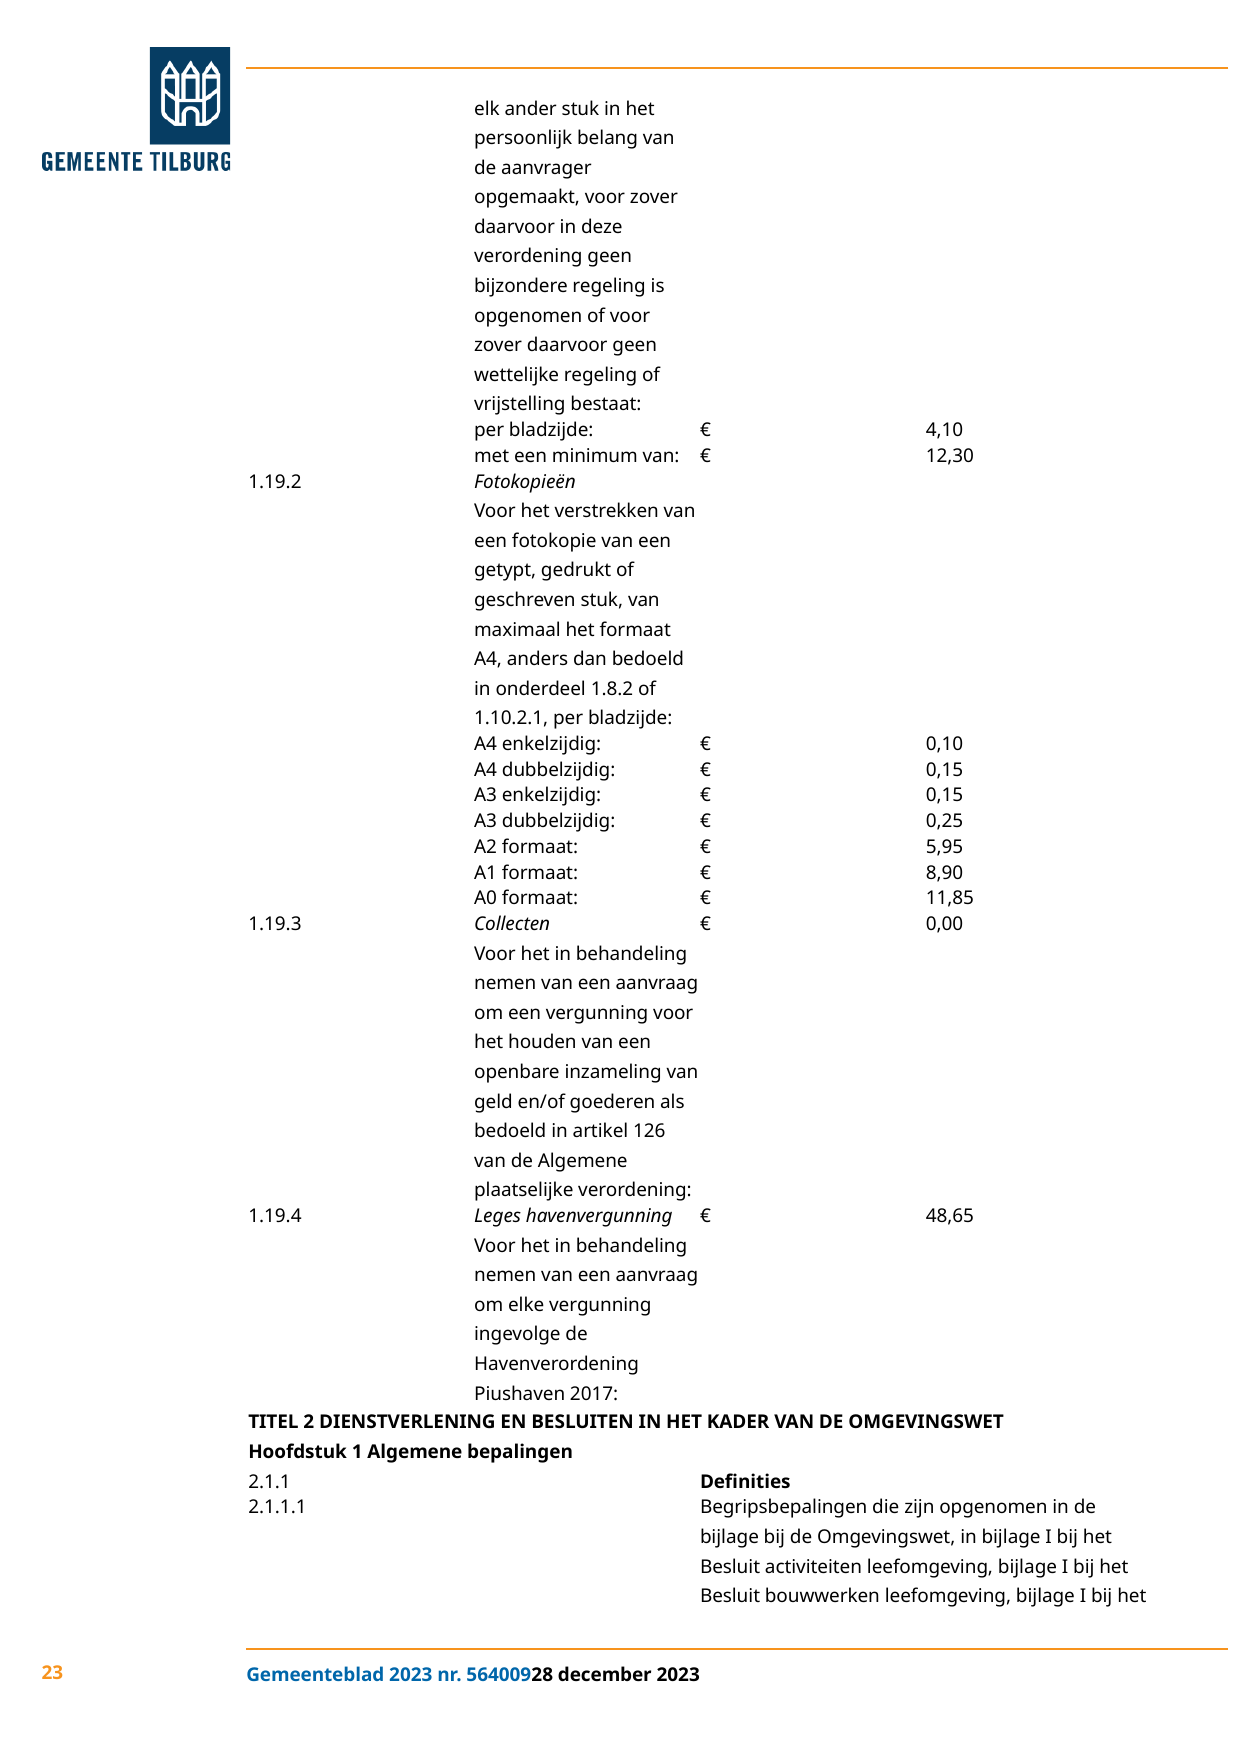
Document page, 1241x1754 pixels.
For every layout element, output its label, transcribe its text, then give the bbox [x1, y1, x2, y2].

table_header [248, 95, 474, 416]
table_cell 0,25 [926, 808, 1152, 833]
table_cell Collecten Voor het in behandeling nemen van een aanvraag om een vergunning voor het houden van een openbare inzameling van geld en/of goederen als bedoeld in artikel 126 van de Algemene plaatselijke verordening: [474, 910, 700, 1202]
table_cell 1.19.4 [248, 1202, 474, 1406]
table_header [700, 95, 926, 416]
table_cell 1.19.3 [248, 910, 474, 1202]
table_cell A2 formaat: [474, 833, 700, 859]
table_cell € [700, 782, 926, 807]
text Hoofdstuk 1 Algemene bepalingen [248, 1438, 1152, 1464]
table_cell 5,95 [926, 833, 1152, 859]
table_cell 4,10 [926, 416, 1152, 442]
table_cell A3 enkelzijdig: [474, 782, 700, 807]
table_cell [248, 782, 474, 807]
table_cell [248, 442, 474, 468]
table_cell [248, 833, 474, 859]
table_header Definities [700, 1468, 1152, 1494]
table_cell per bladzijde: [474, 416, 700, 442]
table_cell [248, 885, 474, 910]
table_cell € [700, 910, 926, 1202]
table_cell [248, 730, 474, 756]
table_cell A0 formaat: [474, 885, 700, 910]
table_cell € [700, 833, 926, 859]
table_cell 12,30 [926, 442, 1152, 468]
table_cell A1 formaat: [474, 859, 700, 884]
table_cell 8,90 [926, 859, 1152, 884]
table_cell met een minimum van: [474, 442, 700, 468]
table_cell 48,65 [926, 1202, 1152, 1406]
table_cell 1.19.2 [248, 468, 474, 730]
table_cell 0,15 [926, 782, 1152, 807]
text TITEL 2 DIENSTVERLENING EN BESLUITEN IN HET KADER VAN DE OMGEVINGSWET [248, 1409, 1152, 1434]
table_header elk ander stuk in het persoonlijk belang van de aanvrager opgemaakt, voor zover daarvoor in deze verordening geen bijzondere regeling is opgenomen of voor zover daarvoor geen wettelijke regeling of vrijstelling bestaat: [474, 95, 700, 416]
table_cell € [700, 885, 926, 910]
table_cell A4 dubbelzijdig: [474, 756, 700, 782]
table_cell 0,10 [926, 730, 1152, 756]
table_cell [248, 859, 474, 884]
table_cell € [700, 442, 926, 468]
table_cell A3 dubbelzijdig: [474, 808, 700, 833]
table_cell € [700, 416, 926, 442]
table_cell Leges havenvergunning Voor het in behandeling nemen van een aanvraag om elke vergunning ingevolge de Havenverordening Piushaven 2017: [474, 1202, 700, 1406]
table_cell 11,85 [926, 885, 1152, 910]
table_cell [248, 756, 474, 782]
table_cell [926, 468, 1152, 730]
table_cell [248, 808, 474, 833]
table_cell 0,00 [926, 910, 1152, 1202]
table_header 2.1.1 [248, 1468, 700, 1494]
table_cell € [700, 808, 926, 833]
table_cell € [700, 756, 926, 782]
table_cell € [700, 730, 926, 756]
table_cell Fotokopieën Voor het verstrekken van een fotokopie van een getypt, gedrukt of geschreven stuk, van maximaal het formaat A4, anders dan bedoeld in onderdeel 1.8.2 of 1.10.2.1, per bladzijde: [474, 468, 700, 730]
table_cell [700, 468, 926, 730]
table_cell 2.1.1.1 [248, 1494, 700, 1608]
table_cell 0,15 [926, 756, 1152, 782]
table_cell [248, 416, 474, 442]
table_cell Begripsbepalingen die zijn opgenomen in de bijlage bij de Omgevingswet, in bijlage I bij het Besluit activiteiten leefomgeving, bijlage I bij het Besluit bouwwerken leefomgeving, bijlage I bij het [700, 1494, 1152, 1608]
picture [41, 47, 231, 172]
table_cell € [700, 859, 926, 884]
table_cell A4 enkelzijdig: [474, 730, 700, 756]
table_header [926, 95, 1152, 416]
table_cell € [700, 1202, 926, 1406]
